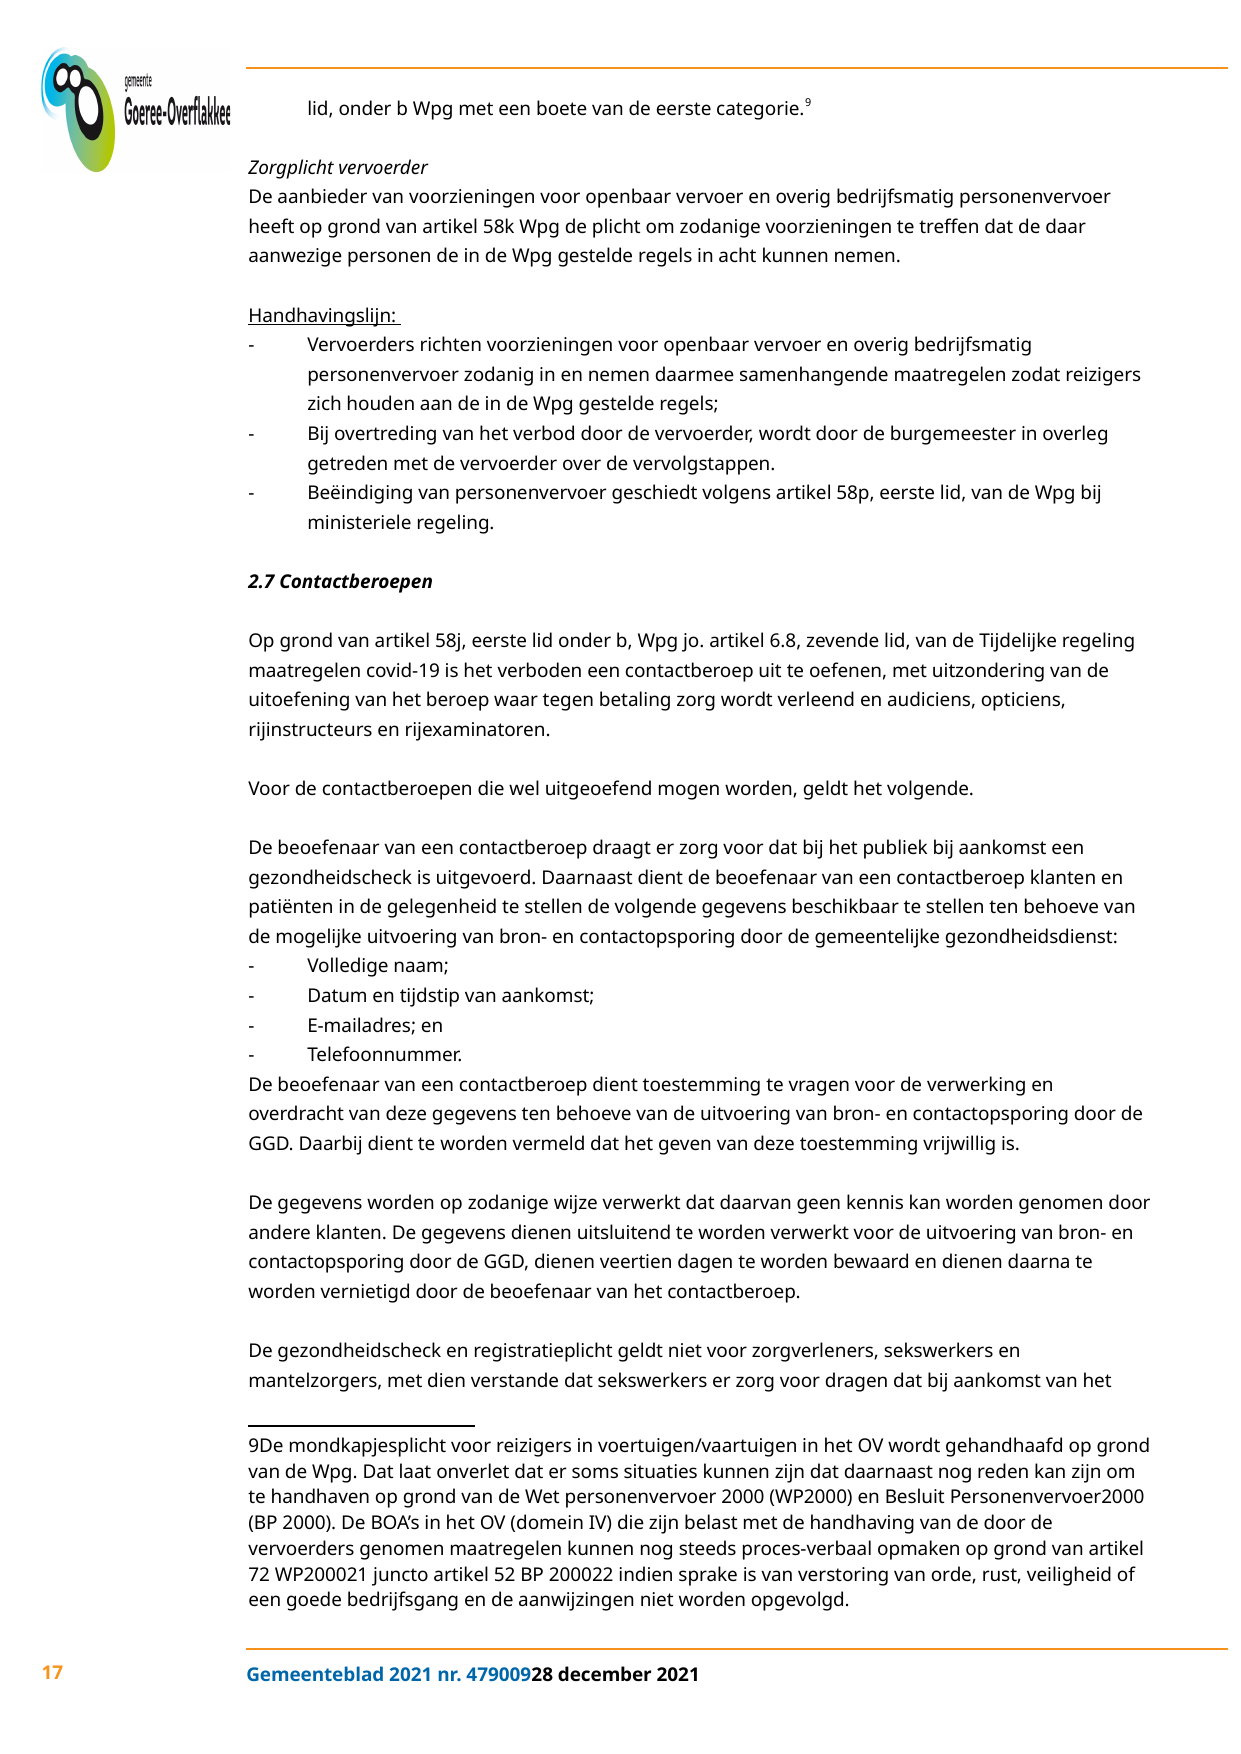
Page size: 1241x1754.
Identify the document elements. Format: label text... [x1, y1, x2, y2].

text De aanbieder van voorzieningen voor openbaar vervoer en overig bedrijfsmatig personenvervoer heeft op grond van artikel 58k Wpg de plicht om zodanige voorzieningen te treffen dat de daar aanwezige personen de in de Wpg gestelde regels in acht kunnen nemen. [248, 183, 1152, 268]
picture [41, 47, 231, 172]
text De gegevens worden op zodanige wijze verwerkt dat daarvan geen kennis kan worden genomen door andere klanten. De gegevens dienen uitsluitend te worden verwerkt voor de uitvoering van bron- en contactopsporing door de GGD, dienen veertien dagen te worden bewaard en dienen daarna te worden vernietigd door de beoefenaar van het contactberoep. [248, 1189, 1152, 1304]
text De gezondheidscheck en registratieplicht geldt niet voor zorgverleners, sekswerkers en mantelzorgers, met dien verstande dat sekswerkers er zorg voor dragen dat bij aankomst van het [248, 1337, 1152, 1393]
list De mondkapjesplicht voor reizigers in voertuigen/vaartuigen in het OV wordt gehandhaafd op grond van de Wpg. Dat laat onverlet dat er soms situaties kunnen zijn dat daarnaast nog reden kan zijn om te handhaven op grond van de Wet personenvervoer 2000 (WP2000) en Besluit Personenvervoer2000 (BP 2000). De BOA’s in het OV (domein IV) die zijn belast met de handhaving van de door de vervoerders genomen maatregelen kunnen nog steeds proces-verbaal opmaken op grond van artikel 72 WP200021 juncto artikel 52 BP 200022 indien sprake is van verstoring van orde, rust, veiligheid of een goede bedrijfsgang en de aanwijzingen niet worden opgevolgd. [248, 1432, 1152, 1612]
list Bij overtreding van het verbod door de vervoerder, wordt door de burgemeester in overleg getreden met de vervoerder over de vervolgstappen. [248, 420, 1152, 476]
list Volledige naam; [248, 953, 1152, 978]
text Zorgplicht vervoerder [248, 154, 1152, 180]
text Handhavingslijn: [248, 302, 1152, 328]
list Vervoerders richten voorzieningen voor openbaar vervoer en overig bedrijfsmatig personenvervoer zodanig in en nemen daarmee samenhangende maatregelen zodat reizigers zich houden aan de in de Wpg gestelde regels; [248, 331, 1152, 416]
list Datum en tijdstip van aankomst; [248, 982, 1152, 1008]
text De beoefenaar van een contactberoep draagt er zorg voor dat bij het publiek bij aankomst een gezondheidscheck is uitgevoerd. Daarnaast dient de beoefenaar van een contactberoep klanten en patiënten in de gelegenheid te stellen de volgende gegevens beschikbaar te stellen ten behoeve van de mogelijke uitvoering van bron- en contactopsporing door de gemeentelijke gezondheidsdienst: [248, 834, 1152, 949]
text 2.7 Contactberoepen [248, 568, 1152, 594]
list Telefoonnummer. [248, 1041, 1152, 1067]
list Beëindiging van personenvervoer geschiedt volgens artikel 58p, eerste lid, van de Wpg bij ministeriele regeling. [248, 479, 1152, 535]
list lid, onder b Wpg met een boete van de eerste categorie. [248, 95, 1152, 121]
text Op grond van artikel 58j, eerste lid onder b, Wpg jo. artikel 6.8, zevende lid, van de Tijdelijke regeling maatregelen covid-19 is het verboden een contactberoep uit te oefenen, met uitzondering van de uitoefening van het beroep waar tegen betaling zorg wordt verleend en audiciens, opticiens, rijinstructeurs en rijexaminatoren. [248, 627, 1152, 742]
text Voor de contactberoepen die wel uitgeoefend mogen worden, geldt het volgende. [248, 775, 1152, 801]
list E-mailadres; en [248, 1012, 1152, 1038]
text De beoefenaar van een contactberoep dient toestemming te vragen voor de verwerking en overdracht van deze gegevens ten behoeve van de uitvoering van bron- en contactopsporing door de GGD. Daarbij dient te worden vermeld dat het geven van deze toestemming vrijwillig is. [248, 1071, 1152, 1156]
